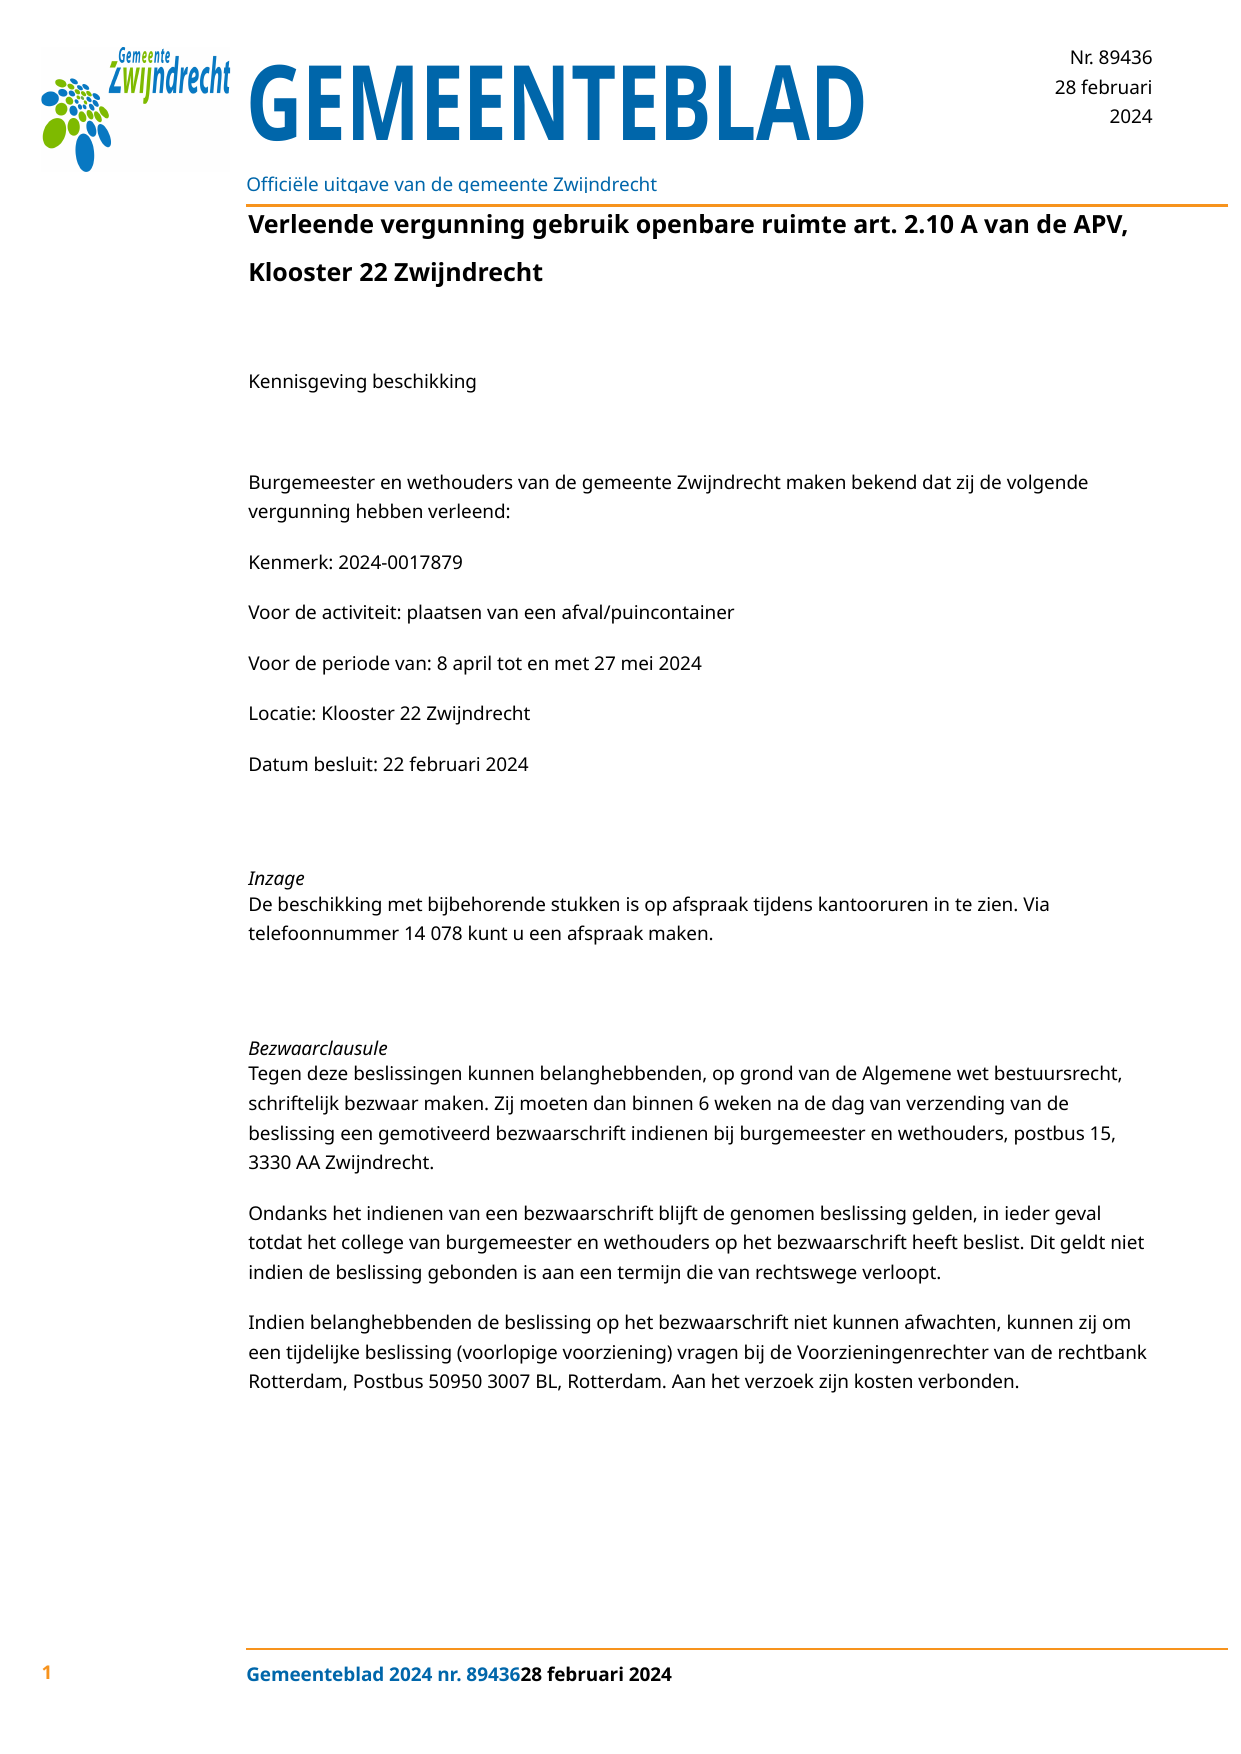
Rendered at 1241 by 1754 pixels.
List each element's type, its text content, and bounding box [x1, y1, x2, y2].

text Datum besluit: 22 februari 2024 [248, 751, 1152, 777]
text Voor de periode van: 8 april tot en met 27 mei 2024 [248, 650, 1152, 676]
text Tegen deze beslissingen kunnen belanghebbenden, op grond van de Algemene wet bestuursrecht, schriftelijk bezwaar maken. Zij moeten dan binnen 6 weken na de dag van verzending van de beslissing een gemotiveerd bezwaarschrift indienen bij burgemeester en wethouders, postbus 15, 3330 AA Zwijndrecht. [248, 1061, 1152, 1175]
text Indien belanghebbenden de beslissing op het bezwaarschrift niet kunnen afwachten, kunnen zij om een tijdelijke beslissing (voorlopige voorziening) vragen bij de Voorzieningenrechter van de rechtbank Rotterdam, Postbus 50950 3007 BL, Rotterdam. Aan het verzoek zijn kosten verbonden. [248, 1309, 1152, 1394]
text Kenmerk: 2024-0017879 [248, 549, 1152, 575]
text Kennisgeving beschikking [248, 368, 1152, 394]
text Inzage [248, 865, 1152, 891]
text Bezwaarclausule [248, 1035, 1152, 1061]
text Verleende vergunning gebruik openbare ruimte art. 2.10 A van de APV, Klooster 22 Zwijndrecht [248, 207, 1152, 288]
text Burgemeester en wethouders van de gemeente Zwijndrecht maken bekend dat zij de volgende vergunning hebben verleend: [248, 469, 1152, 524]
text Ondanks het indienen van een bezwaarschrift blijft de genomen beslissing gelden, in ieder geval totdat het college van burgemeester en wethouders op het bezwaarschrift heeft beslist. Dit geldt niet indien de beslissing gebonden is aan een termijn die van rechtswege verloopt. [248, 1200, 1152, 1285]
text Voor de activiteit: plaatsen van een afval/puincontainer [248, 599, 1152, 625]
text De beschikking met bijbehorende stukken is op afspraak tijdens kantooruren in te zien. Via telefoonnummer 14 078 kunt u een afspraak maken. [248, 891, 1152, 946]
picture [41, 47, 231, 172]
text Locatie: Klooster 22 Zwijndrecht [248, 700, 1152, 726]
